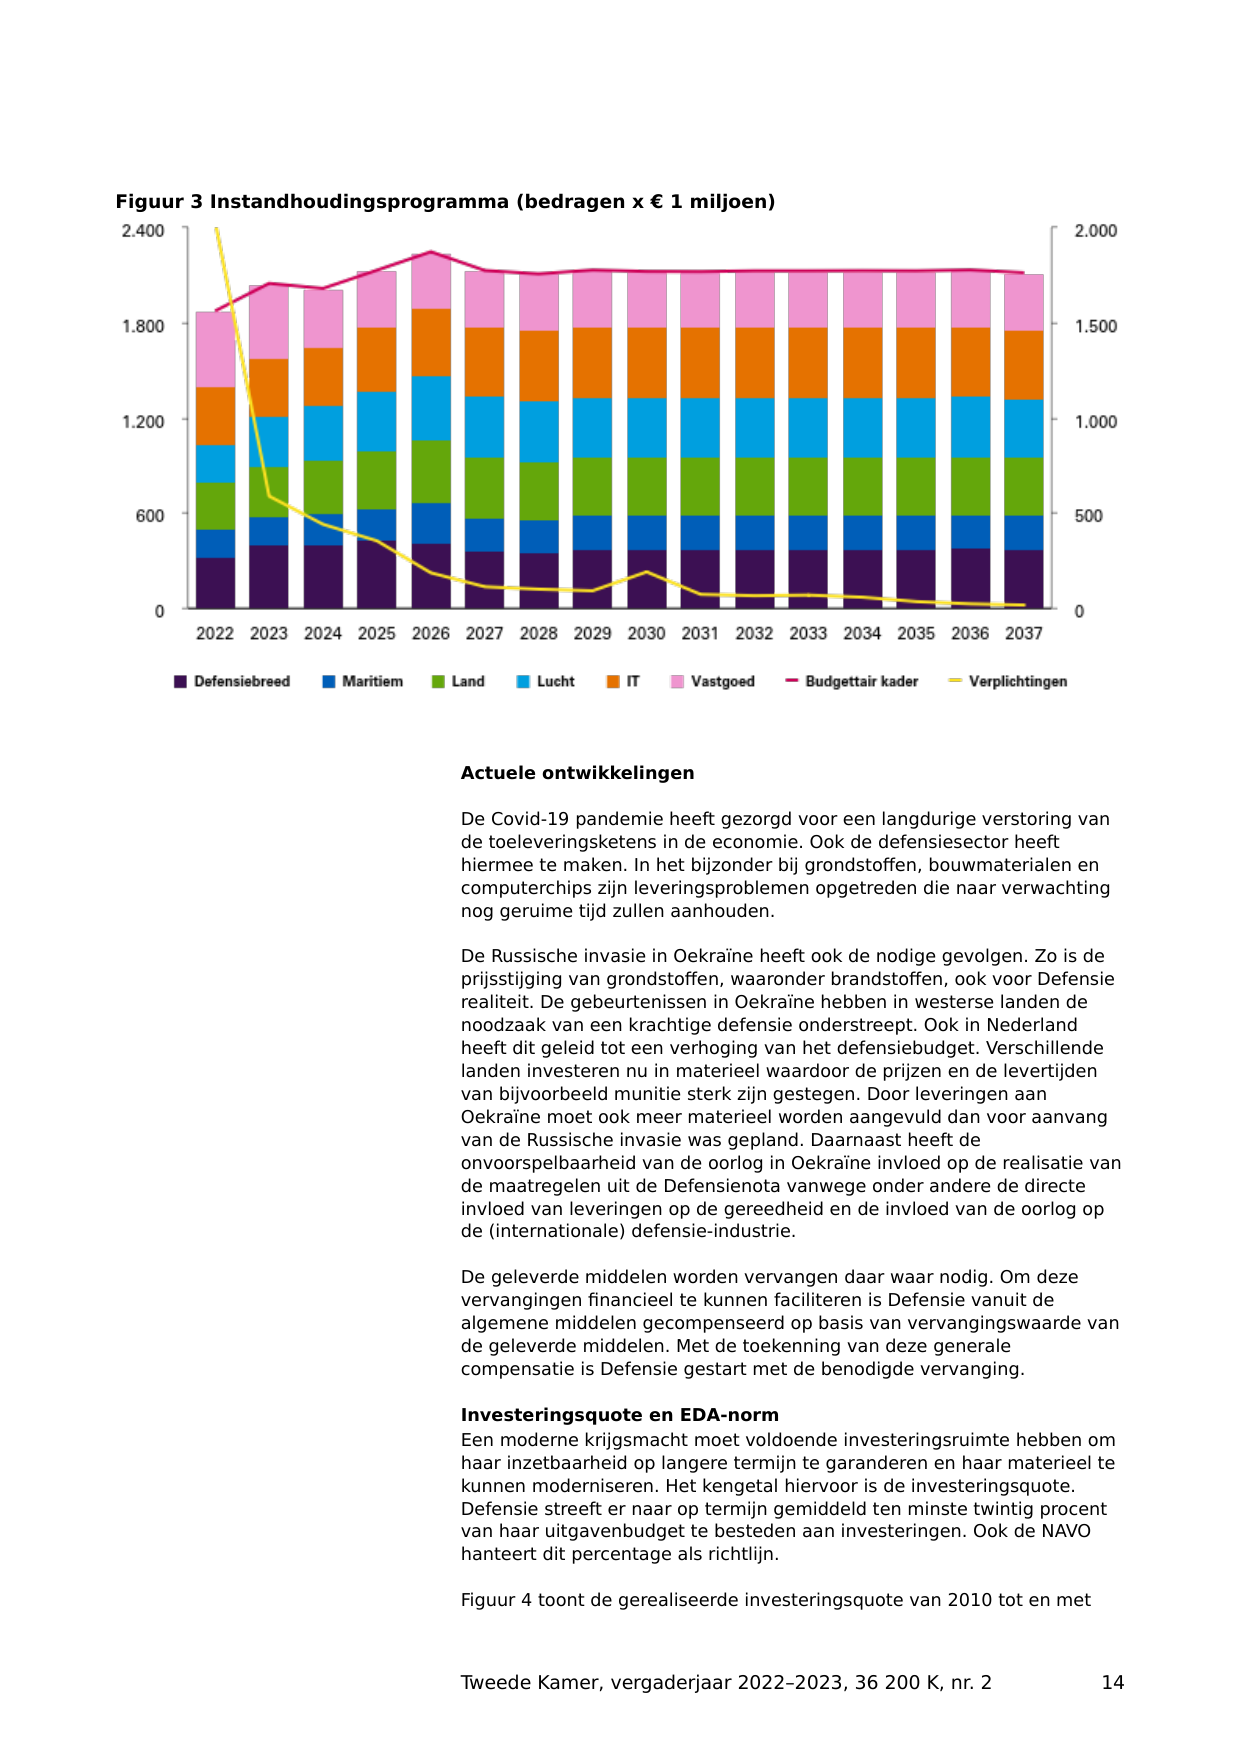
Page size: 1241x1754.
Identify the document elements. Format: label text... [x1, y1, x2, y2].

text Figuur 4 toont de gerealiseerde investeringsquote van 2010 tot en met [461, 1588, 1125, 1611]
text Investeringsquote en EDA-norm [461, 1403, 1125, 1426]
title Figuur 3 Instandhoudingsprogramma (bedragen x € 1 miljoen) [115, 191, 1125, 213]
text Actuele ontwikkelingen [461, 761, 1125, 784]
text De Russische invasie in Oekraïne heeft ook de nodige gevolgen. Zo is de prijsstijging van grondstoffen, waaronder brandstoffen, ook voor Defensie realiteit. De gebeurtenissen in Oekraïne hebben in westerse landen de noodzaak van een krachtige defensie onderstreept. Ook in Nederland heeft dit geleid tot een verhoging van het defensiebudget. Verschillende landen investeren nu in materieel waardoor de prijzen en de levertijden van bijvoorbeeld munitie sterk zijn gestegen. Door leveringen aan Oekraïne moet ook meer materieel worden aangevuld dan voor aanvang van de Russische invasie was gepland. Daarnaast heeft de onvoorspelbaarheid van de oorlog in Oekraïne invloed op de realisatie van de maatregelen uit de Defensienota vanwege onder andere de directe invloed van leveringen op de gereedheid en de invloed van de oorlog op de (internationale) defensie-industrie. [461, 944, 1125, 1242]
text De geleverde middelen worden vervangen daar waar nodig. Om deze vervangingen financieel te kunnen faciliteren is Defensie vanuit de algemene middelen gecompenseerd op basis van vervangingswaarde van de geleverde middelen. Met de toekenning van deze generale compensatie is Defensie gestart met de benodigde vervanging. [461, 1265, 1125, 1380]
text De Covid-19 pandemie heeft gezorgd voor een langdurige verstoring van de toeleveringsketens in de economie. Ook de defensiesector heeft hiermee te maken. In het bijzonder bij grondstoffen, bouwmaterialen en computerchips zijn leveringsproblemen opgetreden die naar verwachting nog geruime tijd zullen aanhouden. [461, 807, 1125, 922]
text Een moderne krijgsmacht moet voldoende investeringsruimte hebben om haar inzetbaarheid op langere termijn te garanderen en haar materieel te kunnen moderniseren. Het kengetal hiervoor is de investeringsquote. Defensie streeft er naar op termijn gemiddeld ten minste twintig procent van haar uitgavenbudget te besteden aan investeringen. Ook de NAVO hanteert dit percentage als richtlijn. [461, 1428, 1125, 1565]
